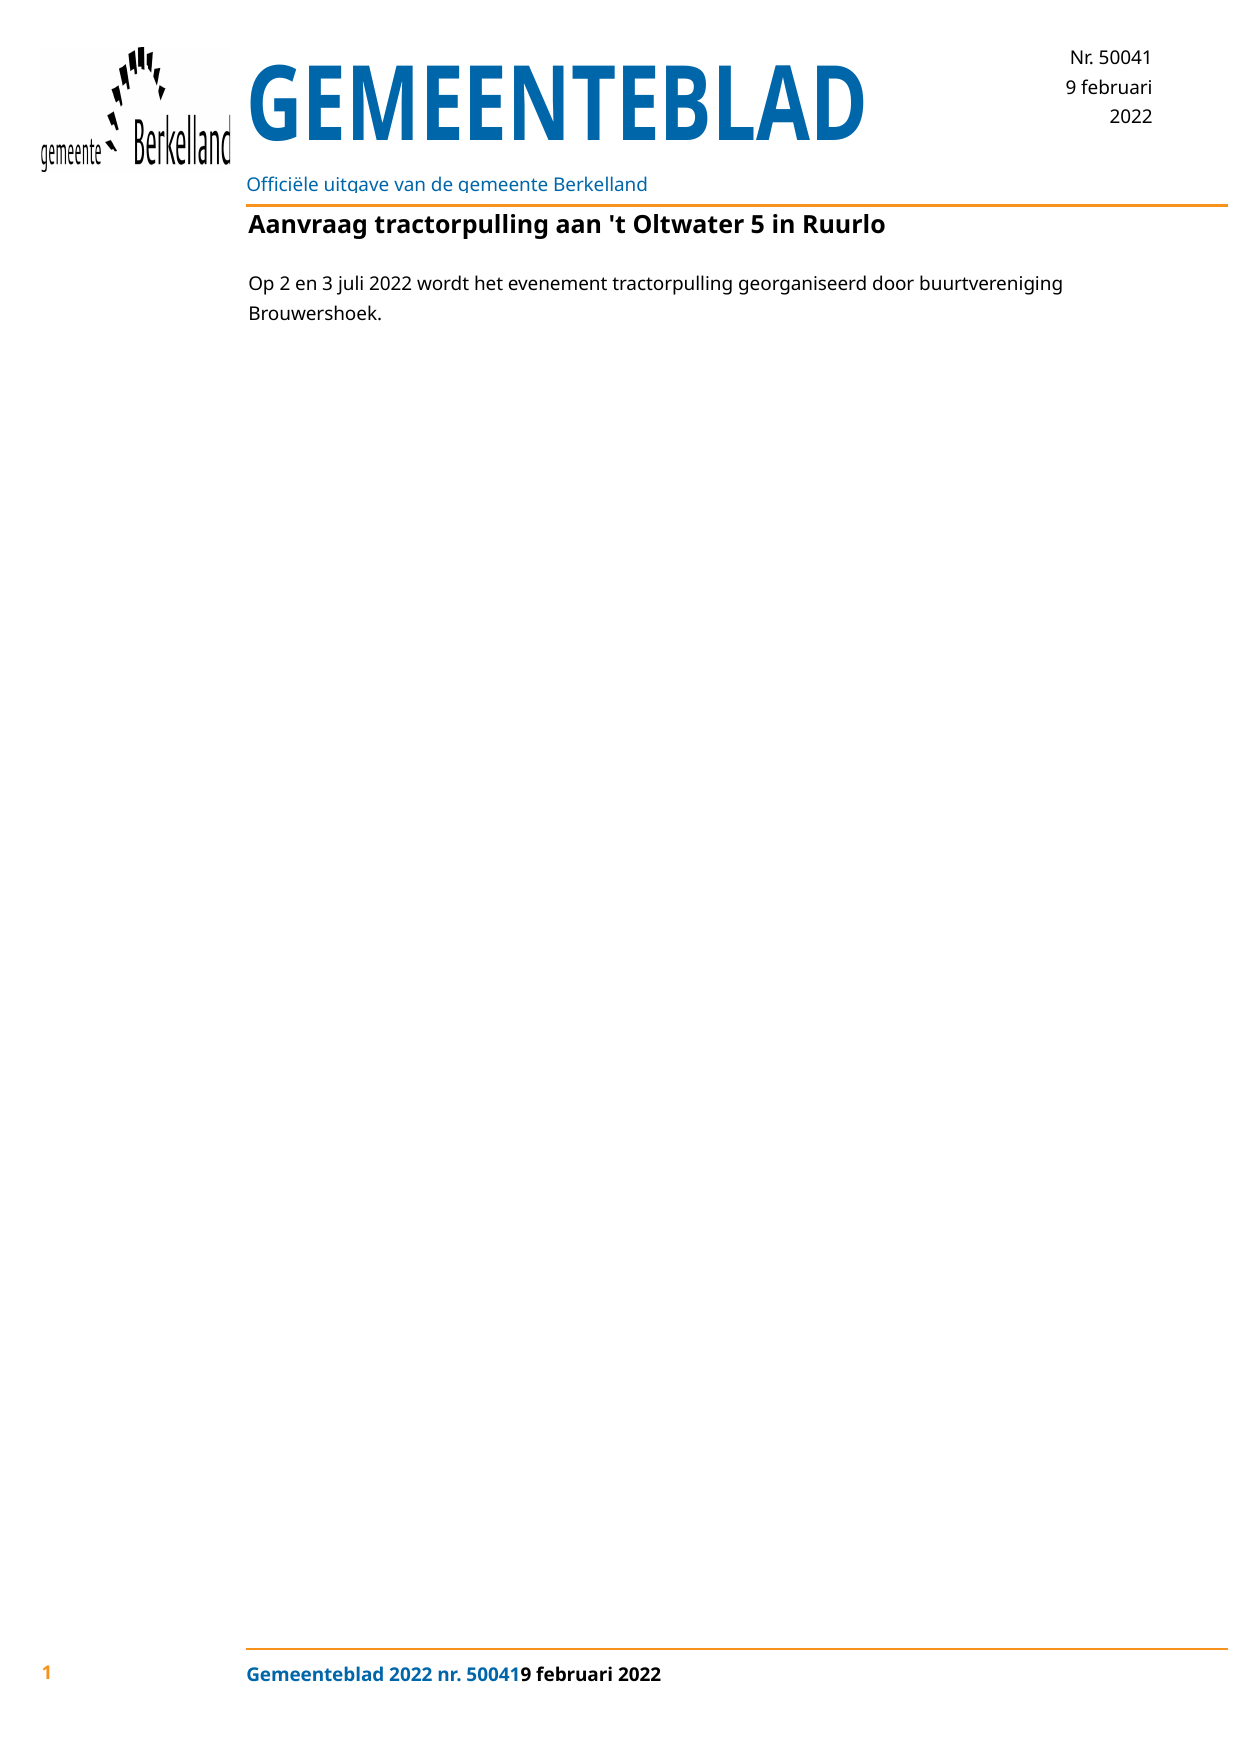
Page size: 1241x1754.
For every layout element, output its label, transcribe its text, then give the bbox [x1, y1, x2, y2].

text Op 2 en 3 juli 2022 wordt het evenement tractorpulling georganiseerd door buurtvereniging Brouwershoek. [248, 270, 1152, 326]
picture [41, 47, 231, 172]
text Aanvraag tractorpulling aan 't Oltwater 5 in Ruurlo [248, 207, 1152, 241]
